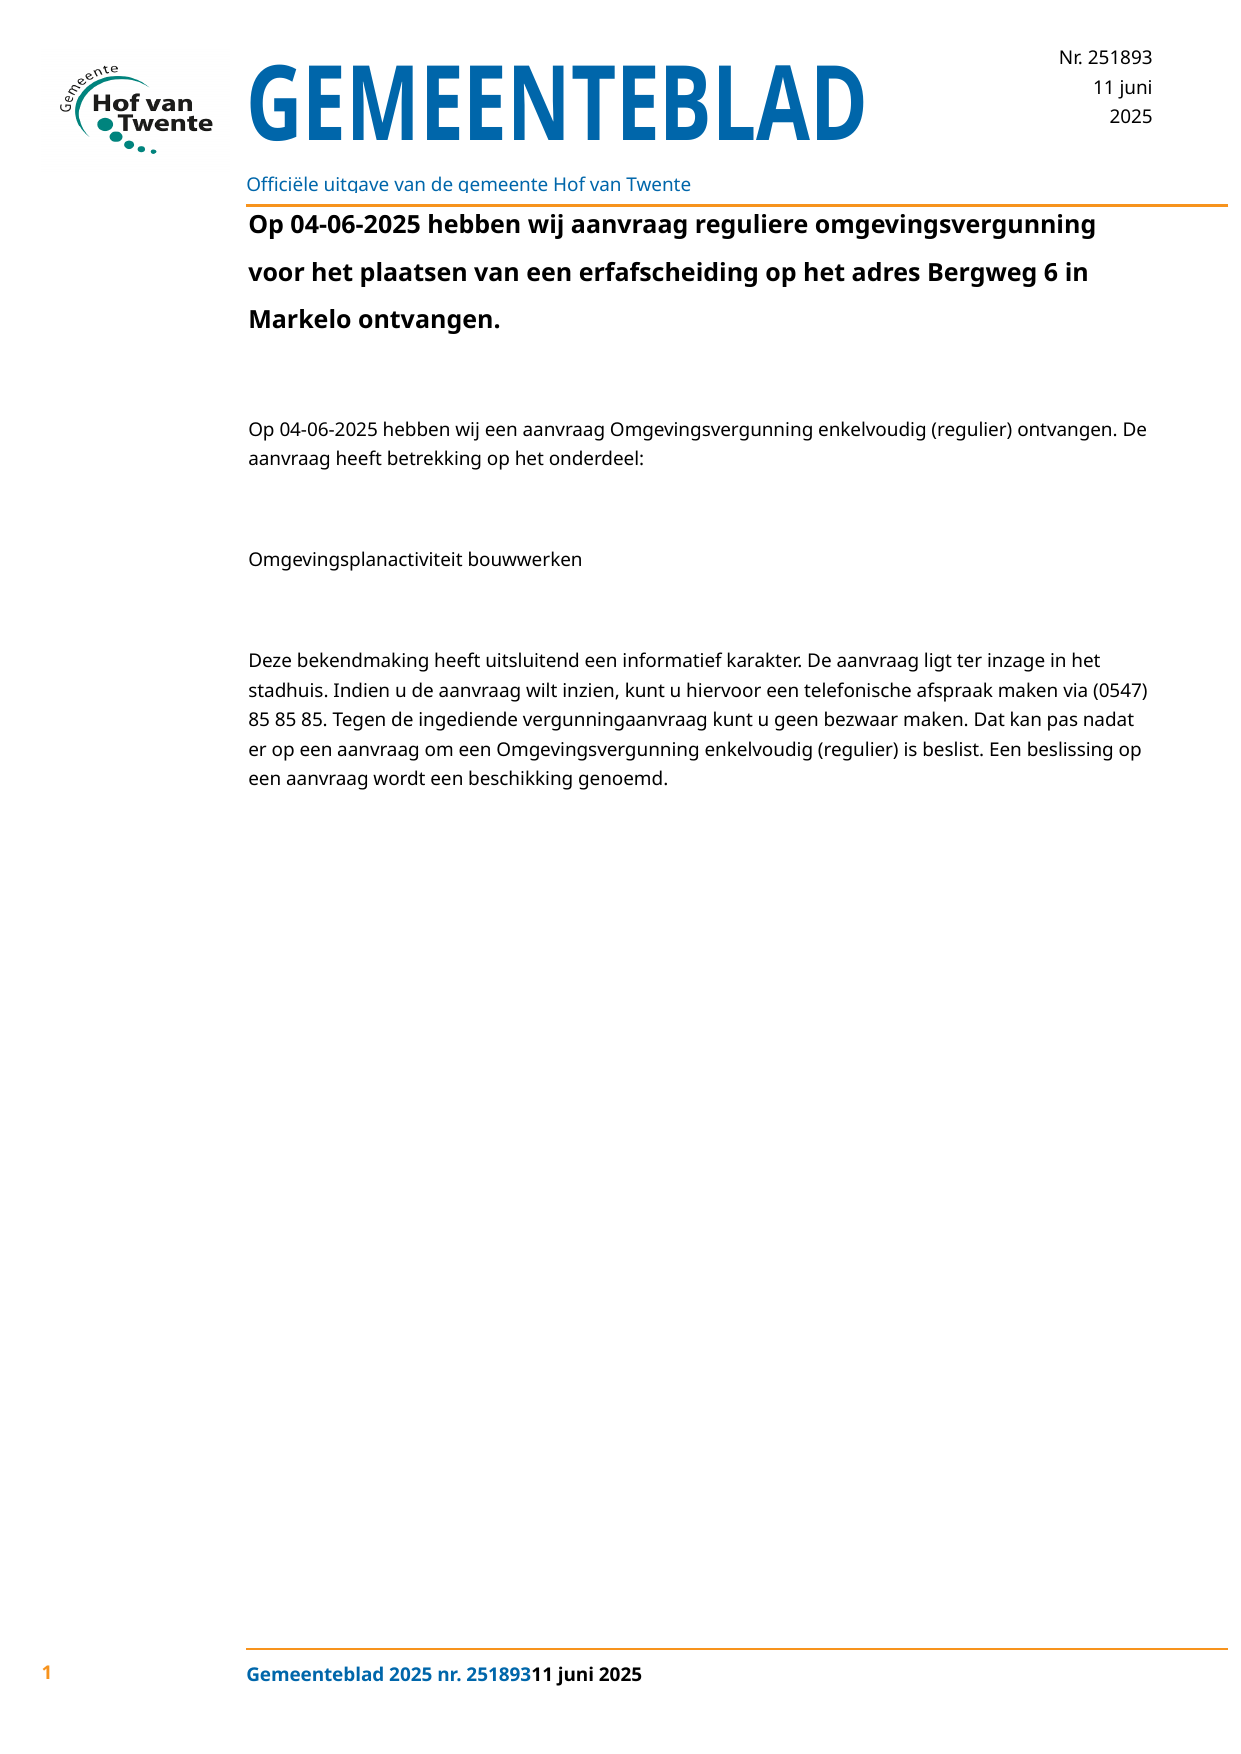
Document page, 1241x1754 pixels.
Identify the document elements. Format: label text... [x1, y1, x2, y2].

text Op 04-06-2025 hebben wij een aanvraag Omgevingsvergunning enkelvoudig (regulier) ontvangen. De aanvraag heeft betrekking op het onderdeel: [248, 416, 1152, 471]
text Deze bekendmaking heeft uitsluitend een informatief karakter. De aanvraag ligt ter inzage in het stadhuis. Indien u de aanvraag wilt inzien, kunt u hiervoor een telefonische afspraak maken via (0547) 85 85 85. Tegen de ingediende vergunningaanvraag kunt u geen bezwaar maken. Dat kan pas nadat er op een aanvraag om een Omgevingsvergunning enkelvoudig (regulier) is beslist. Een beslissing op een aanvraag wordt een beschikking genoemd. [248, 647, 1152, 791]
picture [41, 47, 231, 172]
text Omgevingsplanactiviteit bouwwerken [248, 546, 1152, 572]
text Op 04-06-2025 hebben wij aanvraag reguliere omgevingsvergunning voor het plaatsen van een erfafscheiding op het adres Bergweg 6 in Markelo ontvangen. [248, 207, 1152, 336]
